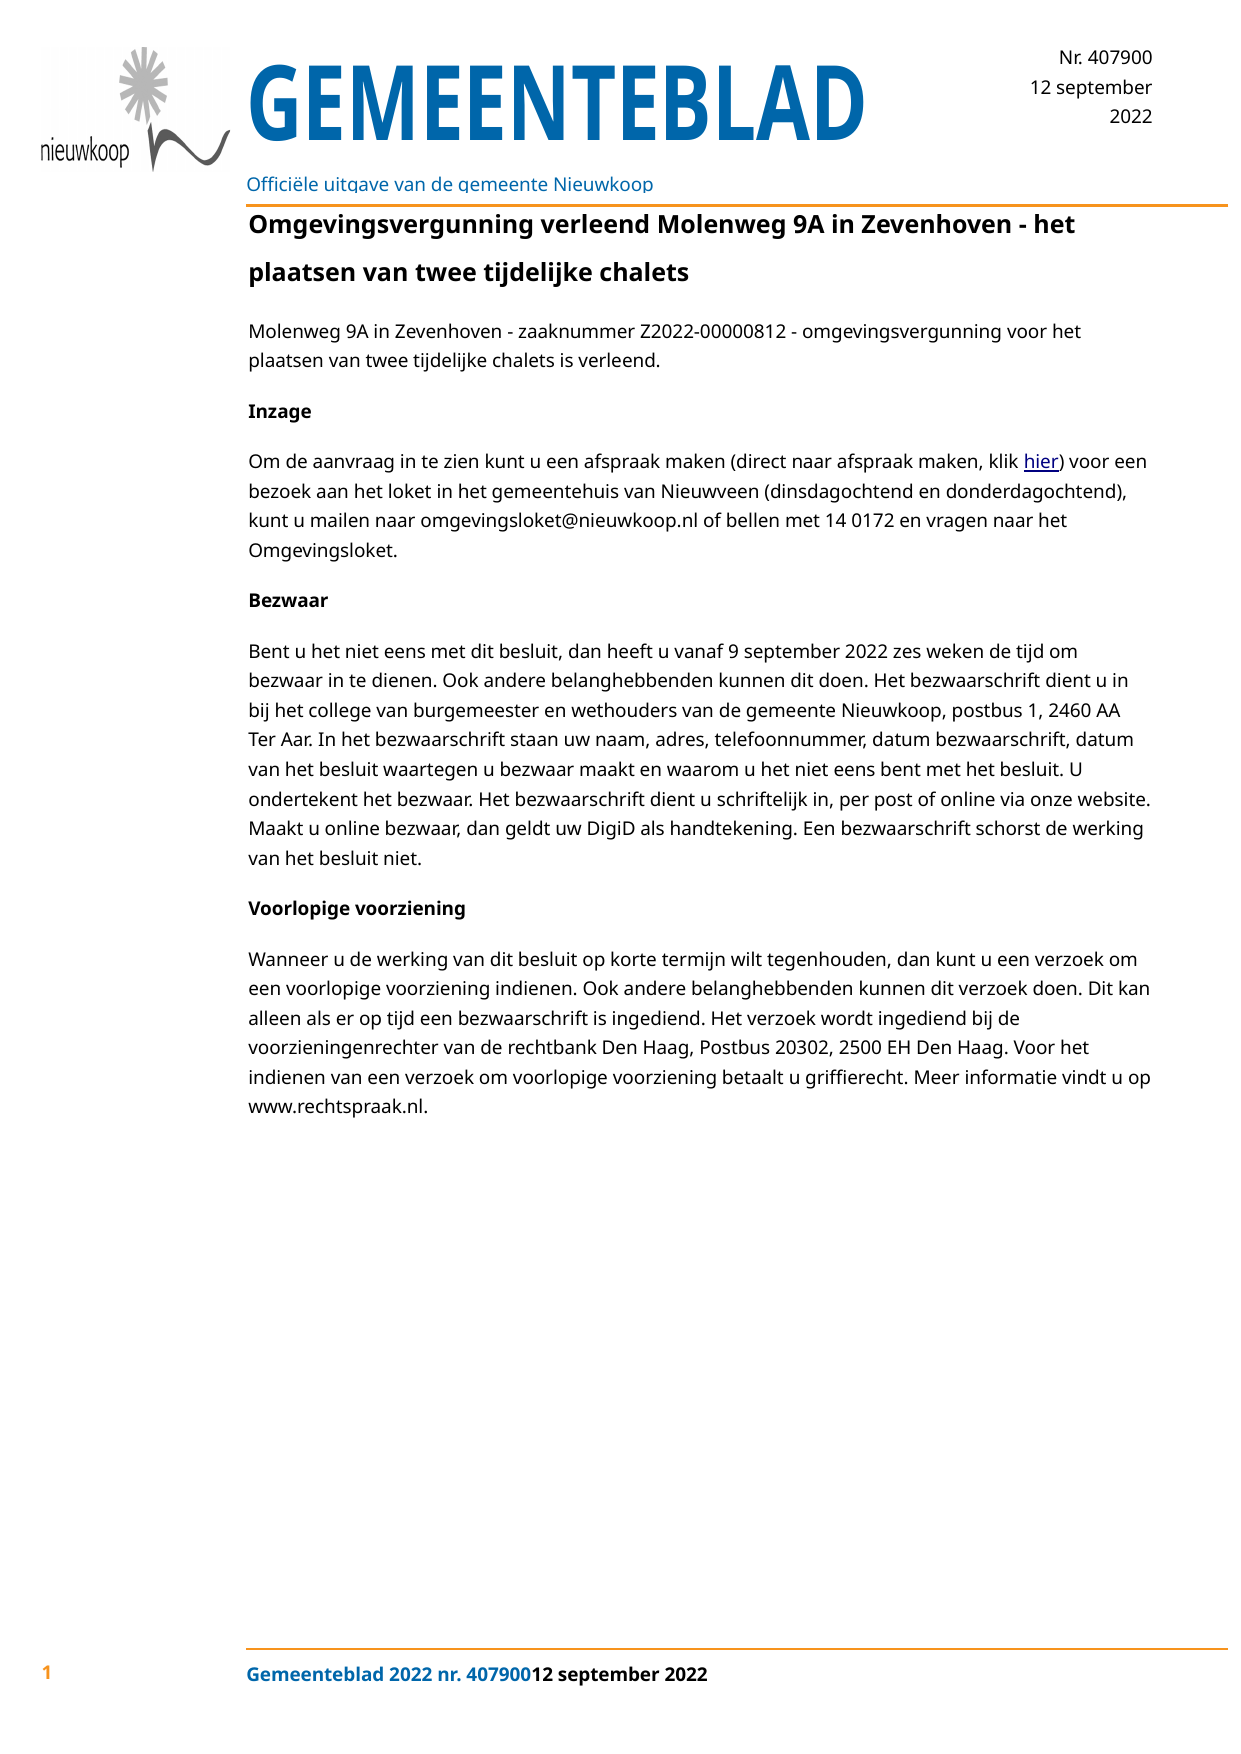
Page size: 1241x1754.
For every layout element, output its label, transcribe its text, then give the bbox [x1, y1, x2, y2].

text Om de aanvraag in te zien kunt u een afspraak maken (direct naar afspraak maken, klik hier) voor een bezoek aan het loket in het gemeentehuis van Nieuwveen (dinsdagochtend en donderdagochtend), kunt u mailen naar omgevingsloket@nieuwkoop.nl of bellen met 14 0172 en vragen naar het Omgevingsloket. [248, 448, 1152, 563]
picture [41, 47, 231, 172]
text Bent u het niet eens met dit besluit, dan heeft u vanaf 9 september 2022 zes weken de tijd om bezwaar in te dienen. Ook andere belanghebbenden kunnen dit doen. Het bezwaarschrift dient u in bij het college van burgemeester en wethouders van de gemeente Nieuwkoop, postbus 1, 2460 AA Ter Aar. In het bezwaarschrift staan uw naam, adres, telefoonnummer, datum bezwaarschrift, datum van het besluit waartegen u bezwaar maakt en waarom u het niet eens bent met het besluit. U ondertekent het bezwaar. Het bezwaarschrift dient u schriftelijk in, per post of online via onze website. Maakt u online bezwaar, dan geldt uw DigiD als handtekening. Een bezwaarschrift schorst de werking van het besluit niet. [248, 638, 1152, 871]
text Bezwaar [248, 587, 1152, 613]
text Molenweg 9A in Zevenhoven - zaaknummer Z2022-00000812 - omgevingsvergunning voor het plaatsen van twee tijdelijke chalets is verleend. [248, 318, 1152, 373]
text Wanneer u de werking van dit besluit op korte termijn wilt tegenhouden, dan kunt u een verzoek om een voorlopige voorziening indienen. Ook andere belanghebbenden kunnen dit verzoek doen. Dit kan alleen als er op tijd een bezwaarschrift is ingediend. Het verzoek wordt ingediend bij de voorzieningenrechter van de rechtbank Den Haag, Postbus 20302, 2500 EH Den Haag. Voor het indienen van een verzoek om voorlopige voorziening betaalt u griffierecht. Meer informatie vindt u op www.rechtspraak.nl. [248, 946, 1152, 1119]
text Voorlopige voorziening [248, 895, 1152, 921]
text Omgevingsvergunning verleend Molenweg 9A in Zevenhoven - het plaatsen van twee tijdelijke chalets [248, 207, 1152, 288]
text Inzage [248, 398, 1152, 424]
